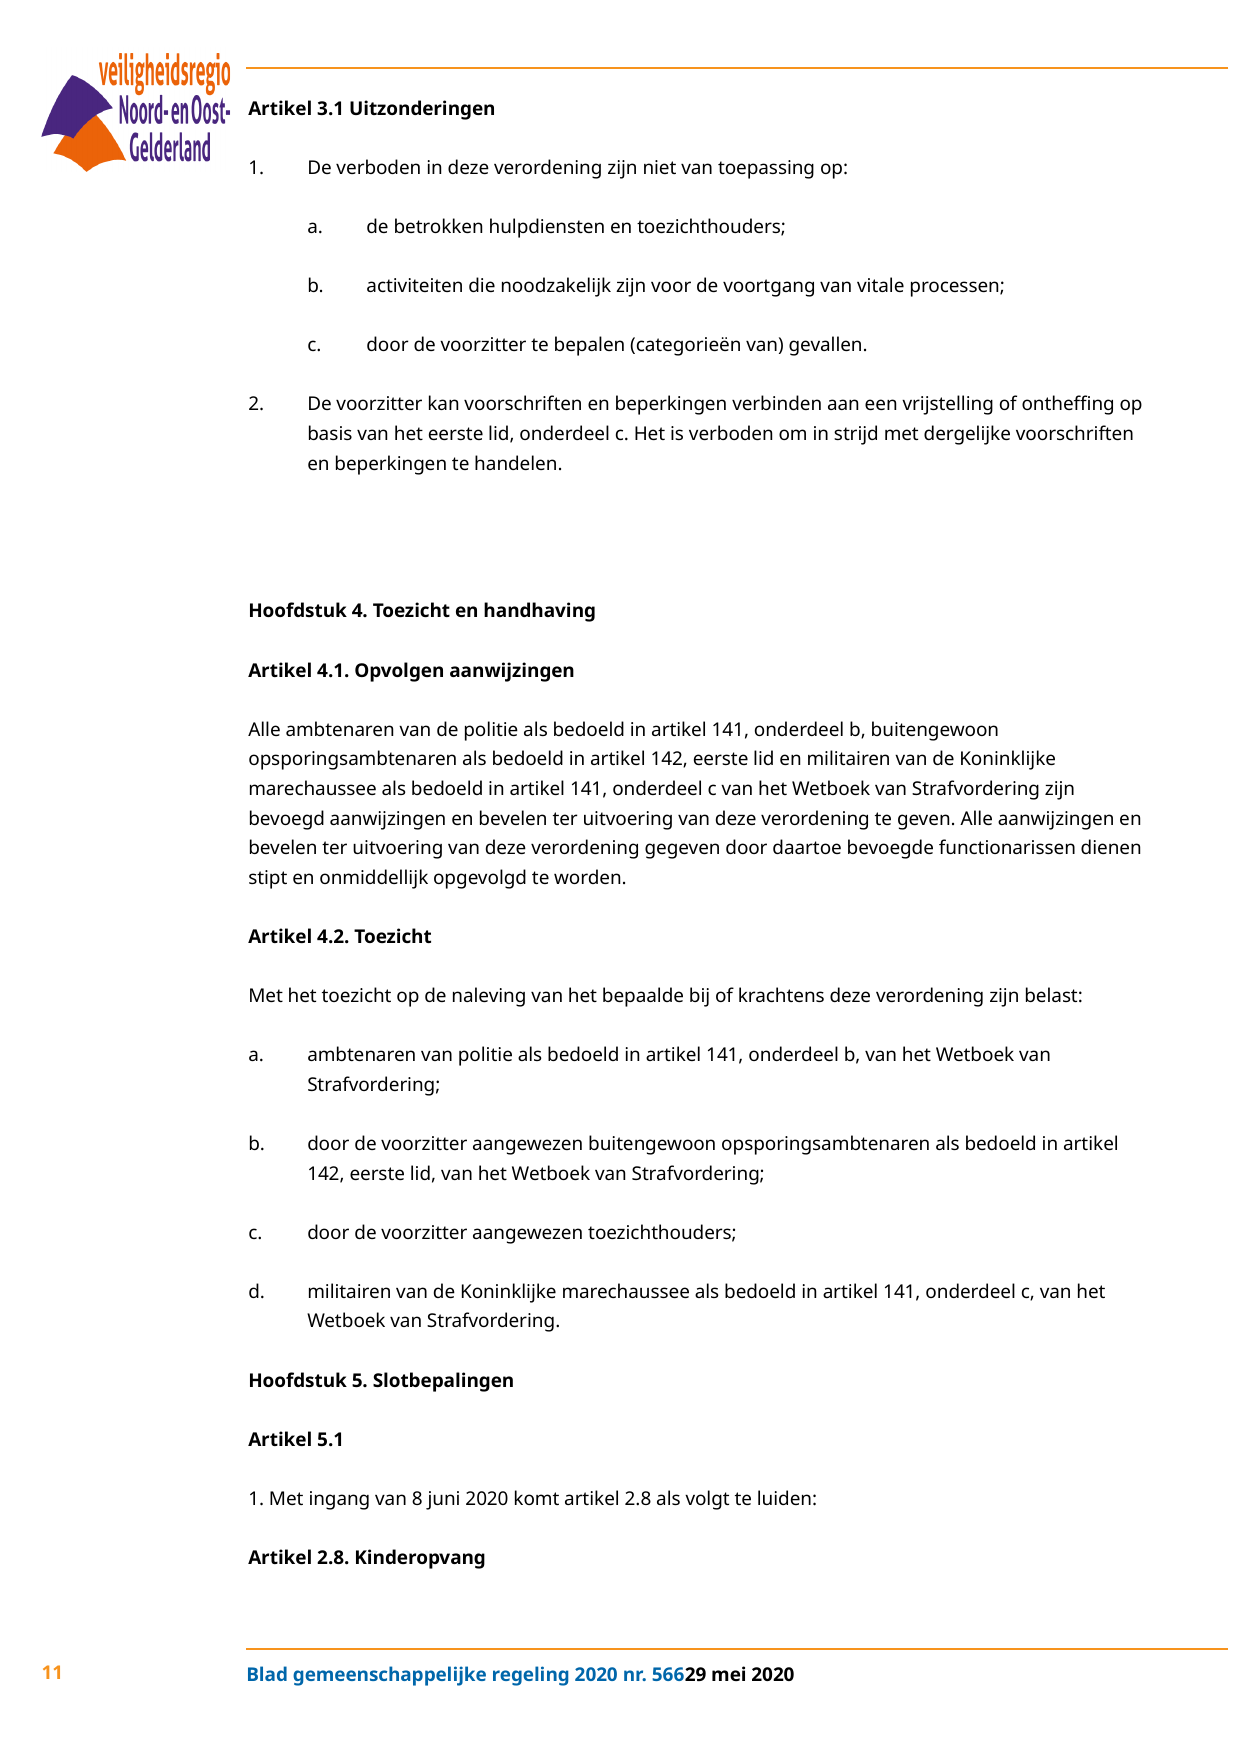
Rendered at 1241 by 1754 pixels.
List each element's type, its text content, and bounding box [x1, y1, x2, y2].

text Met het toezicht op de naleving van het bepaalde bij of krachtens deze verordening zijn belast: [248, 982, 1152, 1008]
text Artikel 5.1 [248, 1426, 1152, 1452]
text Alle ambtenaren van de politie als bedoeld in artikel 141, onderdeel b, buitengewoon opsporingsambtenaren als bedoeld in artikel 142, eerste lid en militairen van de Koninklijke marechaussee als bedoeld in artikel 141, onderdeel c van het Wetboek van Strafvordering zijn bevoegd aanwijzingen en bevelen ter uitvoering van deze verordening te geven. Alle aanwijzingen en bevelen ter uitvoering van deze verordening gegeven door daartoe bevoegde functionarissen dienen stipt en onmiddellijk opgevolgd te worden. [248, 716, 1152, 890]
list door de voorzitter aangewezen buitengewoon opsporingsambtenaren als bedoeld in artikel 142, eerste lid, van het Wetboek van Strafvordering; [248, 1130, 1152, 1186]
list activiteiten die noodzakelijk zijn voor de voortgang van vitale processen; [307, 272, 1152, 298]
text Artikel 4.1. Opvolgen aanwijzingen [248, 657, 1152, 683]
text Artikel 4.2. Toezicht [248, 923, 1152, 949]
text Hoofdstuk 5. Slotbepalingen [248, 1367, 1152, 1393]
text 1. Met ingang van 8 juni 2020 komt artikel 2.8 als volgt te luiden: [248, 1485, 1152, 1511]
list ambtenaren van politie als bedoeld in artikel 141, onderdeel b, van het Wetboek van Strafvordering; [248, 1041, 1152, 1097]
list De verboden in deze verordening zijn niet van toepassing op: [248, 154, 1152, 180]
text Artikel 3.1 Uitzonderingen [248, 95, 1152, 121]
text Artikel 2.8. Kinderopvang [248, 1544, 1152, 1570]
list de betrokken hulpdiensten en toezichthouders; [307, 213, 1152, 239]
list door de voorzitter te bepalen (categorieën van) gevallen. [307, 331, 1152, 357]
text Hoofdstuk 4. Toezicht en handhaving [248, 598, 1152, 623]
picture [41, 47, 231, 172]
list militairen van de Koninklijke marechaussee als bedoeld in artikel 141, onderdeel c, van het Wetboek van Strafvordering. [248, 1278, 1152, 1333]
list De voorzitter kan voorschriften en beperkingen verbinden aan een vrijstelling of ontheffing op basis van het eerste lid, onderdeel c. Het is verboden om in strijd met dergelijke voorschriften en beperkingen te handelen. [248, 391, 1152, 476]
list door de voorzitter aangewezen toezichthouders; [248, 1219, 1152, 1245]
